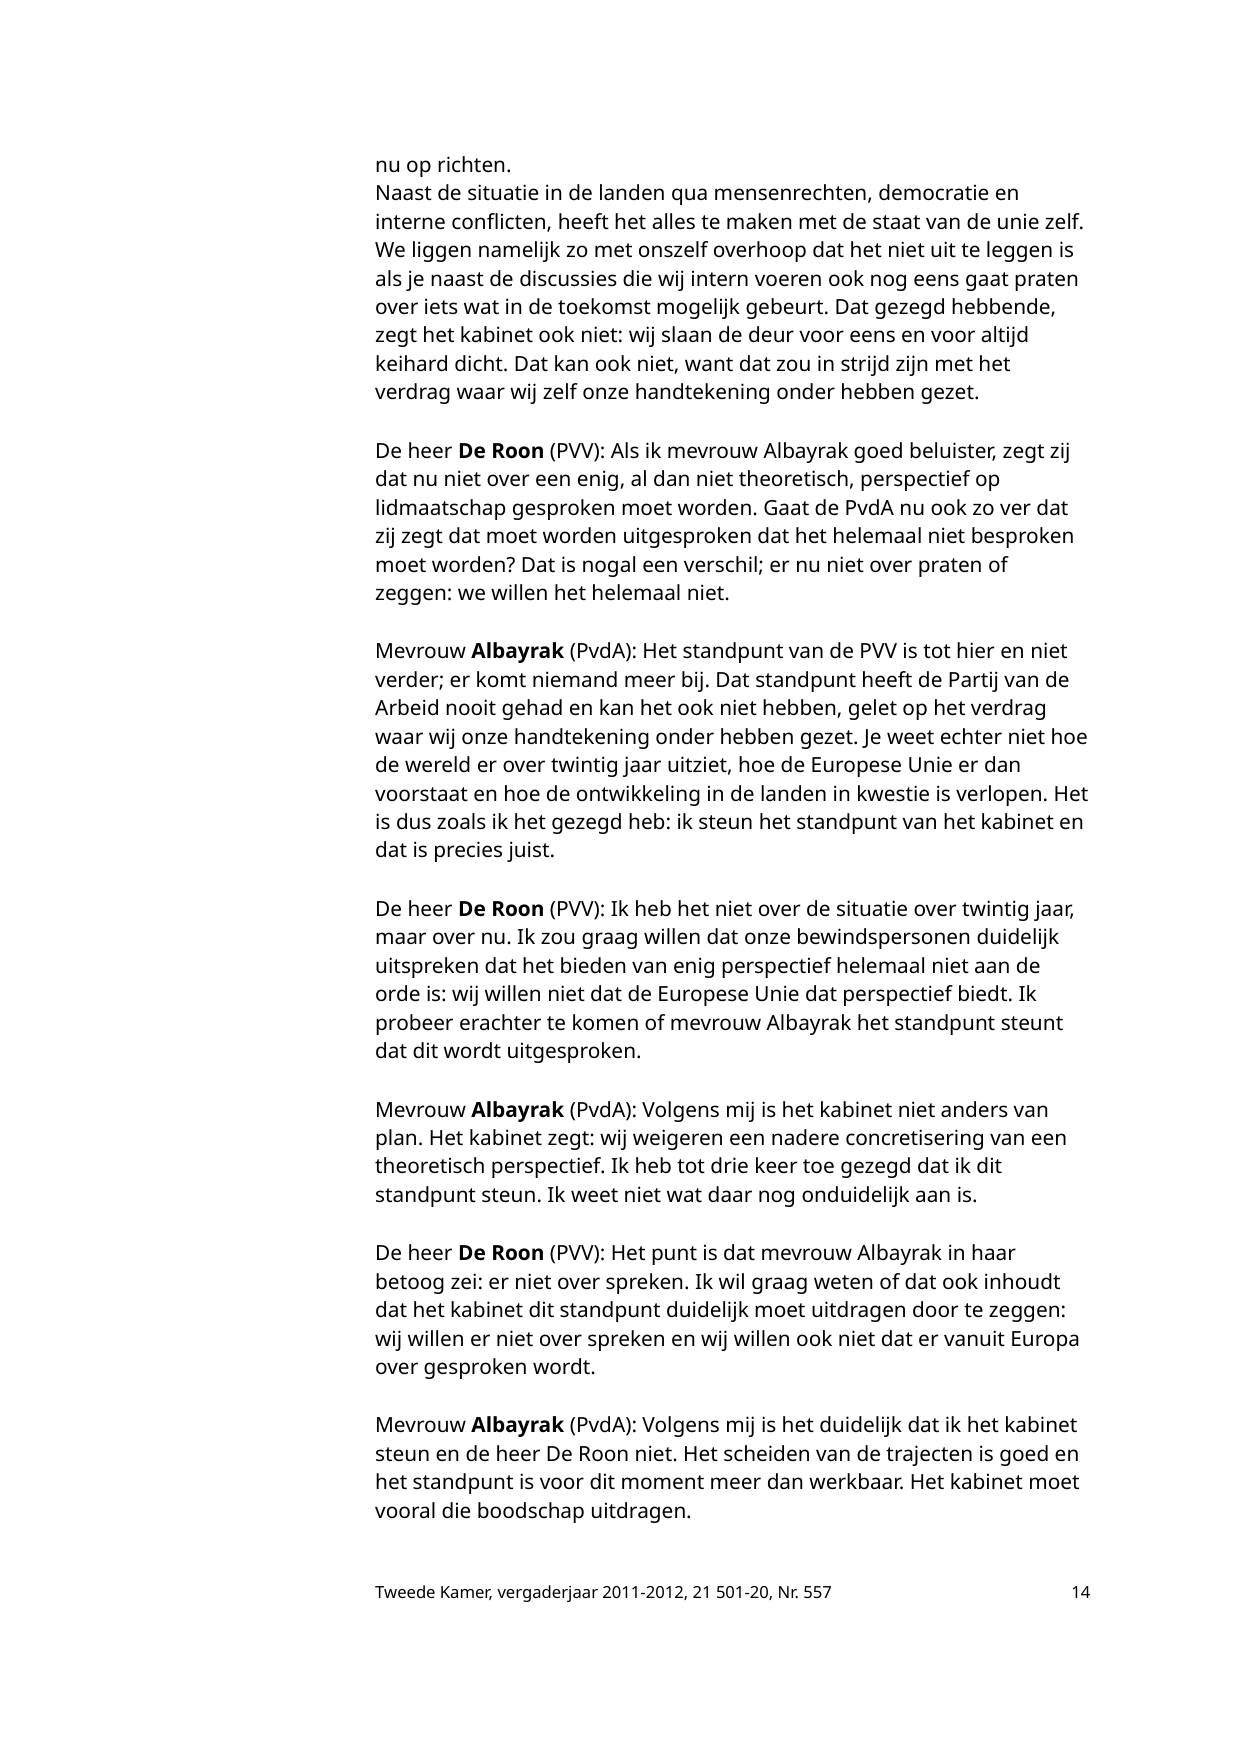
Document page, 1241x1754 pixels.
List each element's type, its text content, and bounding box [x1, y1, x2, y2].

text De heer De Roon (PVV): Als ik mevrouw Albayrak goed beluister, zegt zij dat nu niet over een enig, al dan niet theoretisch, perspectief op lidmaatschap gesproken moet worden. Gaat de PvdA nu ook zo ver dat zij zegt dat moet worden uitgesproken dat het helemaal niet besproken moet worden? Dat is nogal een verschil; er nu niet over praten of zeggen: we willen het helemaal niet. [375, 436, 1090, 607]
text Naast de situatie in de landen qua mensenrechten, democratie en interne conflicten, heeft het alles te maken met de staat van de unie zelf. We liggen namelijk zo met onszelf overhoop dat het niet uit te leggen is als je naast de discussies die wij intern voeren ook nog eens gaat praten over iets wat in de toekomst mogelijk gebeurt. Dat gezegd hebbende, zegt het kabinet ook niet: wij slaan de deur voor eens en voor altijd keihard dicht. Dat kan ook niet, want dat zou in strijd zijn met het verdrag waar wij zelf onze handtekening onder hebben gezet. [375, 178, 1090, 406]
text De heer De Roon (PVV): Het punt is dat mevrouw Albayrak in haar betoog zei: er niet over spreken. Ik wil graag weten of dat ook inhoudt dat het kabinet dit standpunt duidelijk moet uitdragen door te zeggen: wij willen er niet over spreken en wij willen ook niet dat er vanuit Europa over gesproken wordt. [375, 1238, 1090, 1381]
text nu op richten. [375, 150, 1090, 178]
text Mevrouw Albayrak (PvdA): Volgens mij is het duidelijk dat ik het kabinet steun en de heer De Roon niet. Het scheiden van de trajecten is goed en het standpunt is voor dit moment meer dan werkbaar. Het kabinet moet vooral die boodschap uitdragen. [375, 1411, 1090, 1524]
text De heer De Roon (PVV): Ik heb het niet over de situatie over twintig jaar, maar over nu. Ik zou graag willen dat onze bewindspersonen duidelijk uitspreken dat het bieden van enig perspectief helemaal niet aan de orde is: wij willen niet dat de Europese Unie dat perspectief biedt. Ik probeer erachter te komen of mevrouw Albayrak het standpunt steunt dat dit wordt uitgesproken. [375, 894, 1090, 1065]
text Mevrouw Albayrak (PvdA): Volgens mij is het kabinet niet anders van plan. Het kabinet zegt: wij weigeren een nadere concretisering van een theoretisch perspectief. Ik heb tot drie keer toe gezegd dat ik dit standpunt steun. Ik weet niet wat daar nog onduidelijk aan is. [375, 1095, 1090, 1208]
text Mevrouw Albayrak (PvdA): Het standpunt van de PVV is tot hier en niet verder; er komt niemand meer bij. Dat standpunt heeft de Partij van de Arbeid nooit gehad en kan het ook niet hebben, gelet op het verdrag waar wij onze handtekening onder hebben gezet. Je weet echter niet hoe de wereld er over twintig jaar uitziet, hoe de Europese Unie er dan voorstaat en hoe de ontwikkeling in de landen in kwestie is verlopen. Het is dus zoals ik het gezegd heb: ik steun het standpunt van het kabinet en dat is precies juist. [375, 637, 1090, 864]
